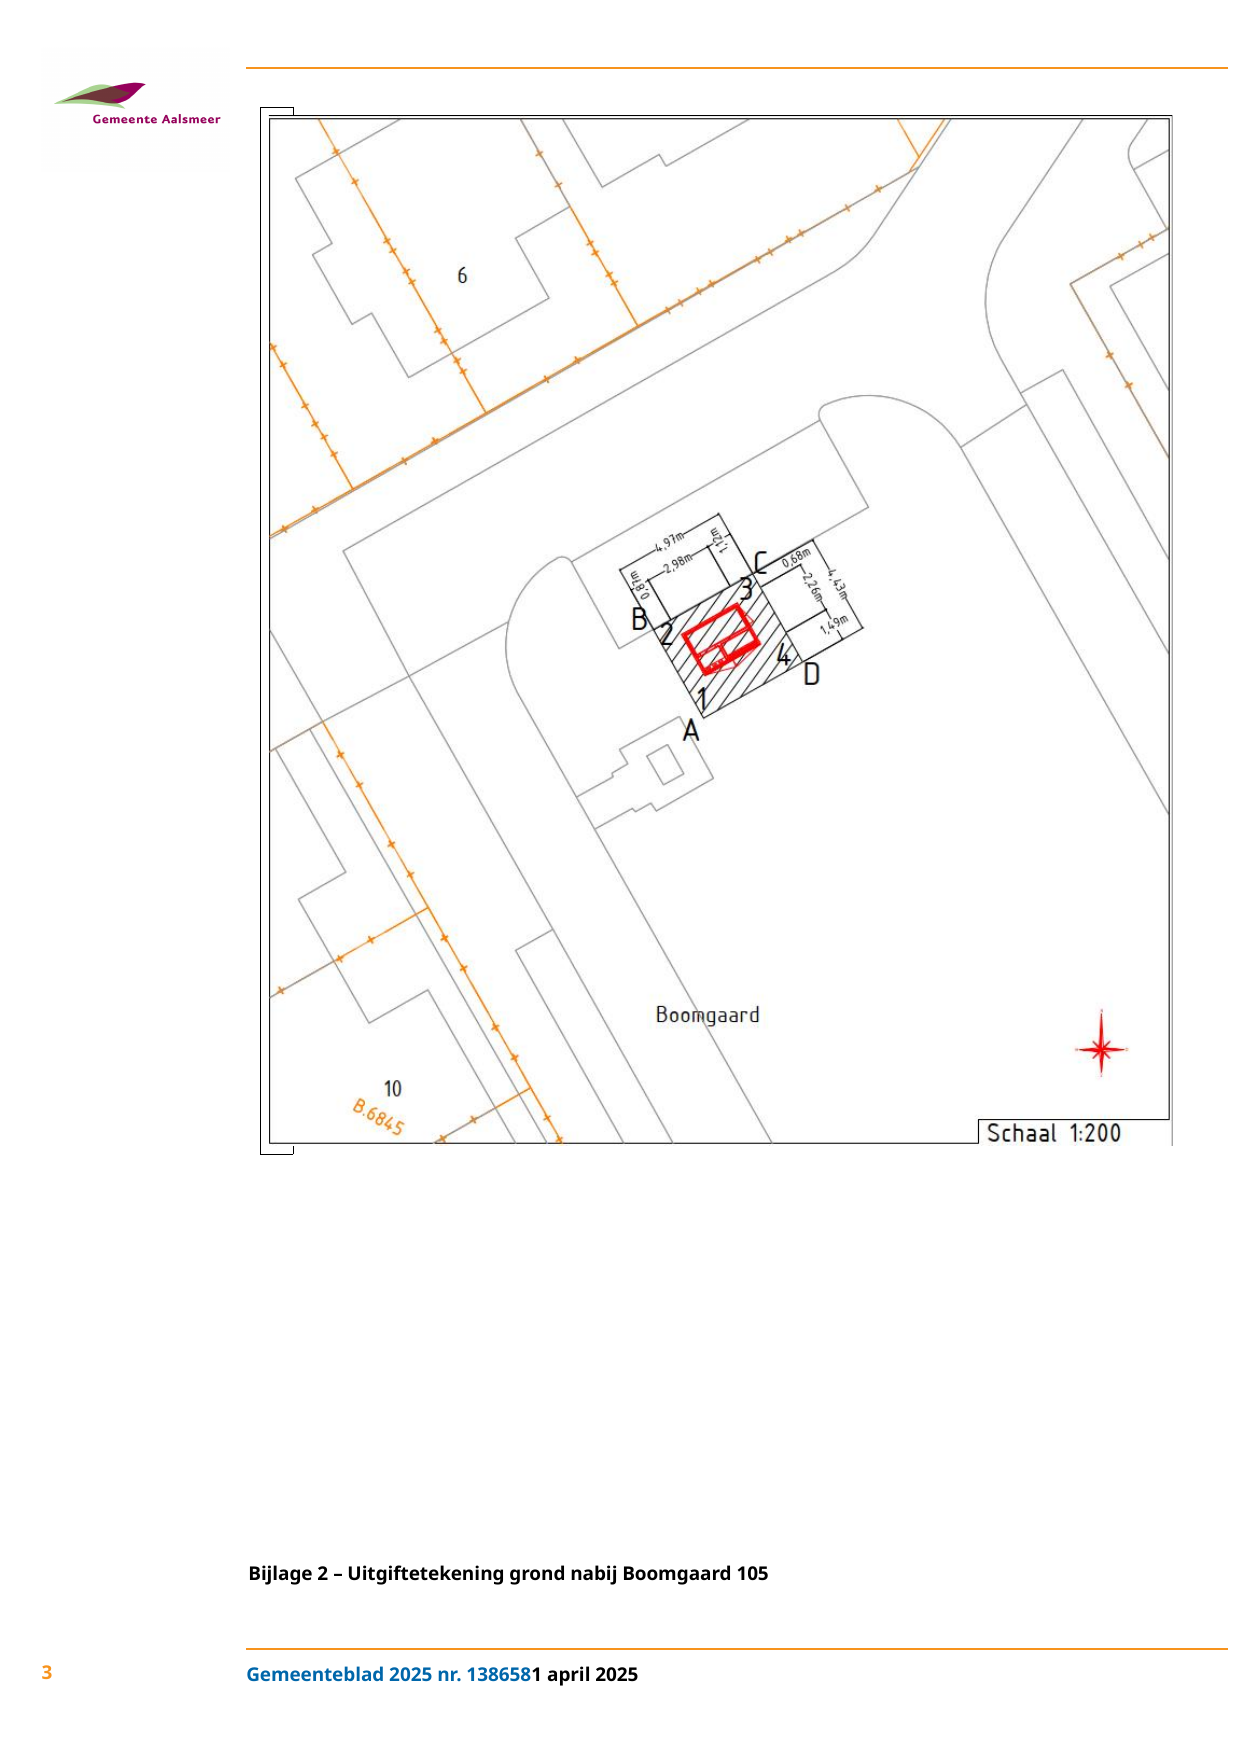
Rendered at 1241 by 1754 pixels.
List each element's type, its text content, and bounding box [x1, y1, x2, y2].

picture [268, 115, 1173, 1146]
text Bijlage 2 – Uitgiftetekening grond nabij Boomgaard 105 [248, 1560, 1152, 1586]
picture [41, 47, 231, 172]
